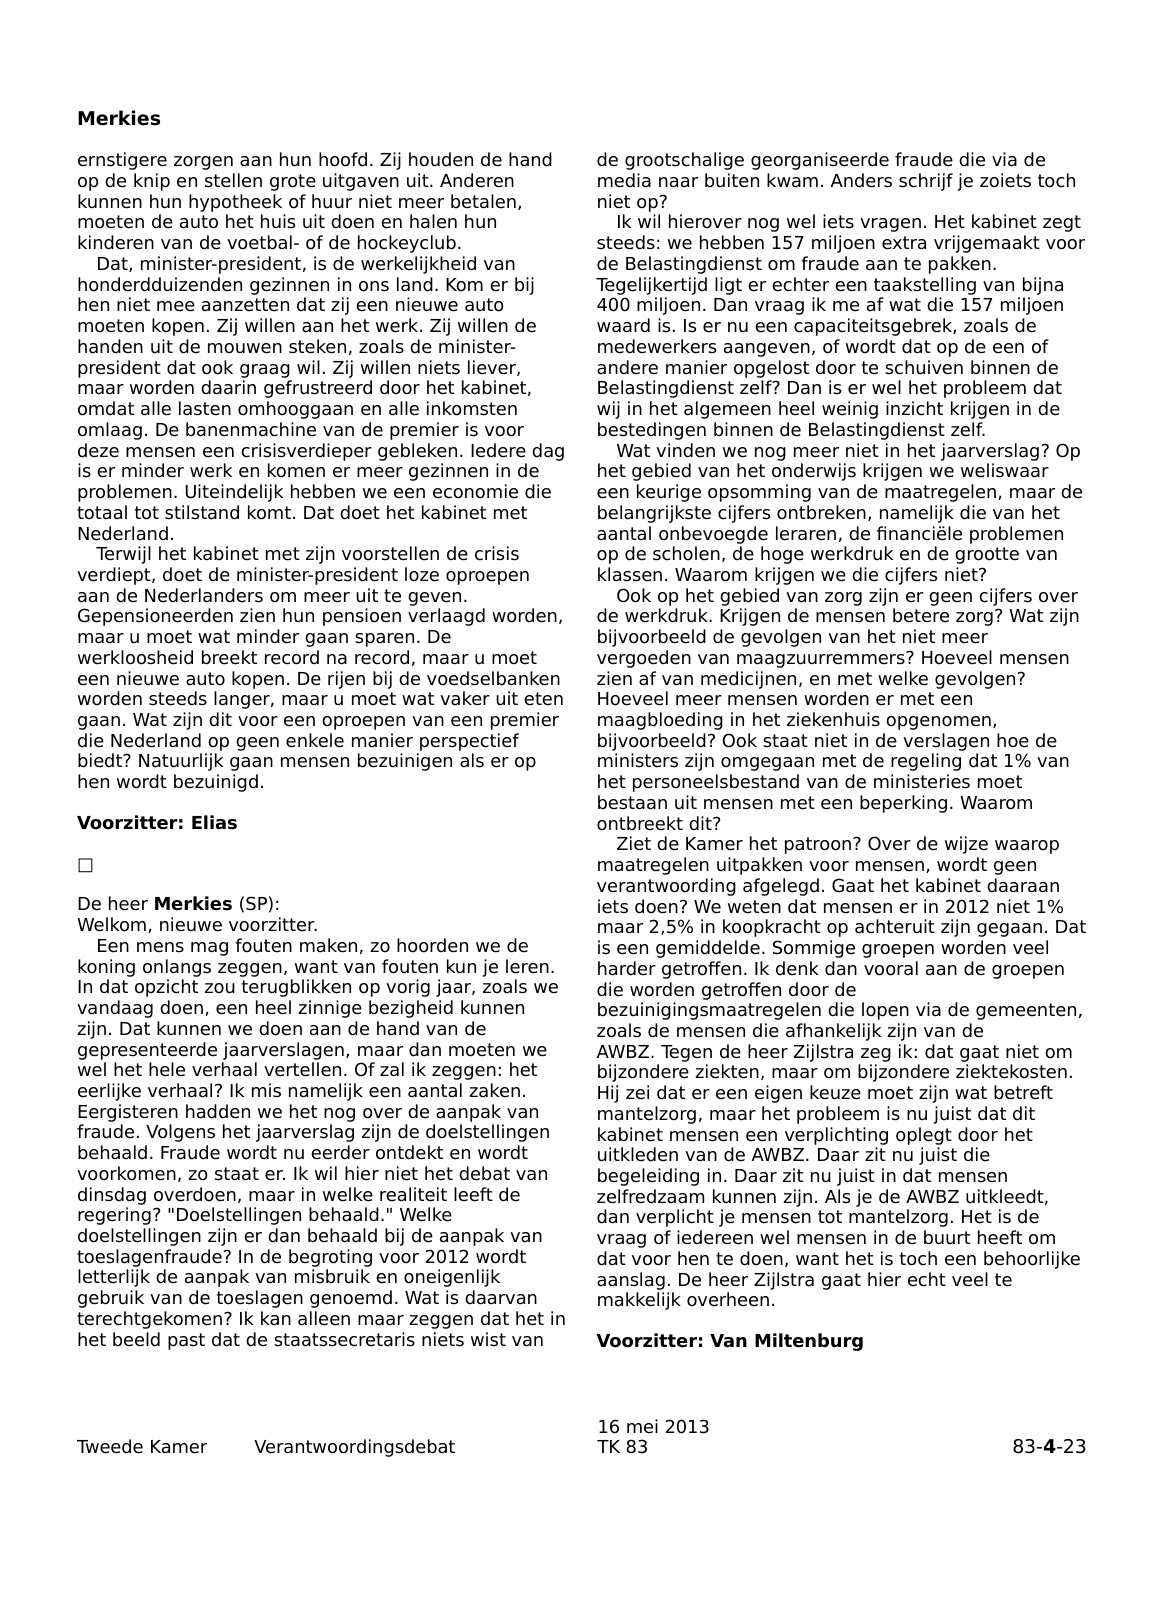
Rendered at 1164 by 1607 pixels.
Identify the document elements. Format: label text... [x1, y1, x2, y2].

text Voorzitter: Elias [77, 813, 567, 833]
text Ziet de Kamer het patroon? Over de wijze waarop maatregelen uitpakken voor mensen, wordt geen verantwoording afgelegd. Gaat het kabinet daaraan iets doen? We weten dat mensen er in 2012 niet 1% maar 2,5% in koopkracht op achteruit zijn gegaan. Dat is een gemiddelde. Sommige groepen worden veel harder getroffen. Ik denk dan vooral aan de groepen die worden getroffen door de bezuinigingsmaatregelen die lopen via de gemeenten, zoals de mensen die afhankelijk zijn van de AWBZ. Tegen de heer Zijlstra zeg ik: dat gaat niet om bijzondere ziekten, maar om bijzondere ziektekosten. Hij zei dat er een eigen keuze moet zijn wat betreft mantelzorg, maar het probleem is nu juist dat dit kabinet mensen een verplichting oplegt door het uitkleden van de AWBZ. Daar zit nu juist die begeleiding in. Daar zit nu juist in dat mensen zelfredzaam kunnen zijn. Als je de AWBZ uitkleedt, dan verplicht je mensen tot mantelzorg. Het is de vraag of iedereen wel mensen in de buurt heeft om dat voor hen te doen, want het is toch een behoorlijke aanslag. De heer Zijlstra gaat hier echt veel te makkelijk overheen. [596, 834, 1087, 1311]
text ernstigere zorgen aan hun hoofd. Zij houden de hand op de knip en stellen grote uitgaven uit. Anderen kunnen hun hypotheek of huur niet meer betalen, moeten de auto het huis uit doen en halen hun kinderen van de voetbal- of de hockeyclub. [77, 150, 567, 254]
text Wat vinden we nog meer niet in het jaarverslag? Op het gebied van het onderwijs krijgen we weliswaar een keurige opsomming van de maatregelen, maar de belangrijkste cijfers ontbreken, namelijk die van het aantal onbevoegde leraren, de financiële problemen op de scholen, de hoge werkdruk en de grootte van klassen. Waarom krijgen we die cijfers niet? [596, 440, 1087, 586]
text Dat, minister-president, is de werkelijkheid van honderdduizenden gezinnen in ons land. Kom er bij hen niet mee aanzetten dat zij een nieuwe auto moeten kopen. Zij willen aan het werk. Zij willen de handen uit de mouwen steken, zoals de minister-president dat ook graag wil. Zij willen niets liever, maar worden daarin gefrustreerd door het kabinet, omdat alle lasten omhooggaan en alle inkomsten omlaag. De banenmachine van de premier is voor deze mensen een crisisverdieper gebleken. Iedere dag is er minder werk en komen er meer gezinnen in de problemen. Uiteindelijk hebben we een economie die totaal tot stilstand komt. Dat doet het kabinet met Nederland. [77, 254, 567, 544]
text □ [77, 853, 567, 874]
text de grootschalige georganiseerde fraude die via de media naar buiten kwam. Anders schrijf je zoiets toch niet op? [596, 150, 1087, 212]
text Ook op het gebied van zorg zijn er geen cijfers over de werkdruk. Krijgen de mensen betere zorg? Wat zijn bijvoorbeeld de gevolgen van het niet meer vergoeden van maagzuurremmers? Hoeveel mensen zien af van medicijnen, en met welke gevolgen? Hoeveel meer mensen worden er met een maagbloeding in het ziekenhuis opgenomen, bijvoorbeeld? Ook staat niet in de verslagen hoe de ministers zijn omgegaan met de regeling dat 1% van het personeelsbestand van de ministeries moet bestaan uit mensen met een beperking. Waarom ontbreekt dit? [596, 586, 1087, 834]
text Een mens mag fouten maken, zo hoorden we de koning onlangs zeggen, want van fouten kun je leren. In dat opzicht zou terugblikken op vorig jaar, zoals we vandaag doen, een heel zinnige bezigheid kunnen zijn. Dat kunnen we doen aan de hand van de gepresenteerde jaarverslagen, maar dan moeten we wel het hele verhaal vertellen. Of zal ik zeggen: het eerlijke verhaal? Ik mis namelijk een aantal zaken. Eergisteren hadden we het nog over de aanpak van fraude. Volgens het jaarverslag zijn de doelstellingen behaald. Fraude wordt nu eerder ontdekt en wordt voorkomen, zo staat er. Ik wil hier niet het debat van dinsdag overdoen, maar in welke realiteit leeft de regering? "Doelstellingen behaald." Welke doelstellingen zijn er dan behaald bij de aanpak van toeslagenfraude? In de begroting voor 2012 wordt letterlijk de aanpak van misbruik en oneigenlijk gebruik van de toeslagen genoemd. Wat is daarvan terechtgekomen? Ik kan alleen maar zeggen dat het in het beeld past dat de staatssecretaris niets wist van [77, 936, 567, 1350]
text Welkom, nieuwe voorzitter. [77, 915, 567, 936]
text Ik wil hierover nog wel iets vragen. Het kabinet zegt steeds: we hebben 157 miljoen extra vrijgemaakt voor de Belastingdienst om fraude aan te pakken. Tegelijkertijd ligt er echter een taakstelling van bijna 400 miljoen. Dan vraag ik me af wat die 157 miljoen waard is. Is er nu een capaciteitsgebrek, zoals de medewerkers aangeven, of wordt dat op de een of andere manier opgelost door te schuiven binnen de Belastingdienst zelf? Dan is er wel het probleem dat wij in het algemeen heel weinig inzicht krijgen in de bestedingen binnen de Belastingdienst zelf. [596, 212, 1087, 440]
text Terwijl het kabinet met zijn voorstellen de crisis verdiept, doet de minister-president loze oproepen aan de Nederlanders om meer uit te geven. Gepensioneerden zien hun pensioen verlaagd worden, maar u moet wat minder gaan sparen. De werkloosheid breekt record na record, maar u moet een nieuwe auto kopen. De rijen bij de voedselbanken worden steeds langer, maar u moet wat vaker uit eten gaan. Wat zijn dit voor een oproepen van een premier die Nederland op geen enkele manier perspectief biedt? Natuurlijk gaan mensen bezuinigen als er op hen wordt bezuinigd. [77, 544, 567, 793]
text Voorzitter: Van Miltenburg [596, 1331, 1087, 1352]
text De heer Merkies (SP): [77, 894, 567, 915]
